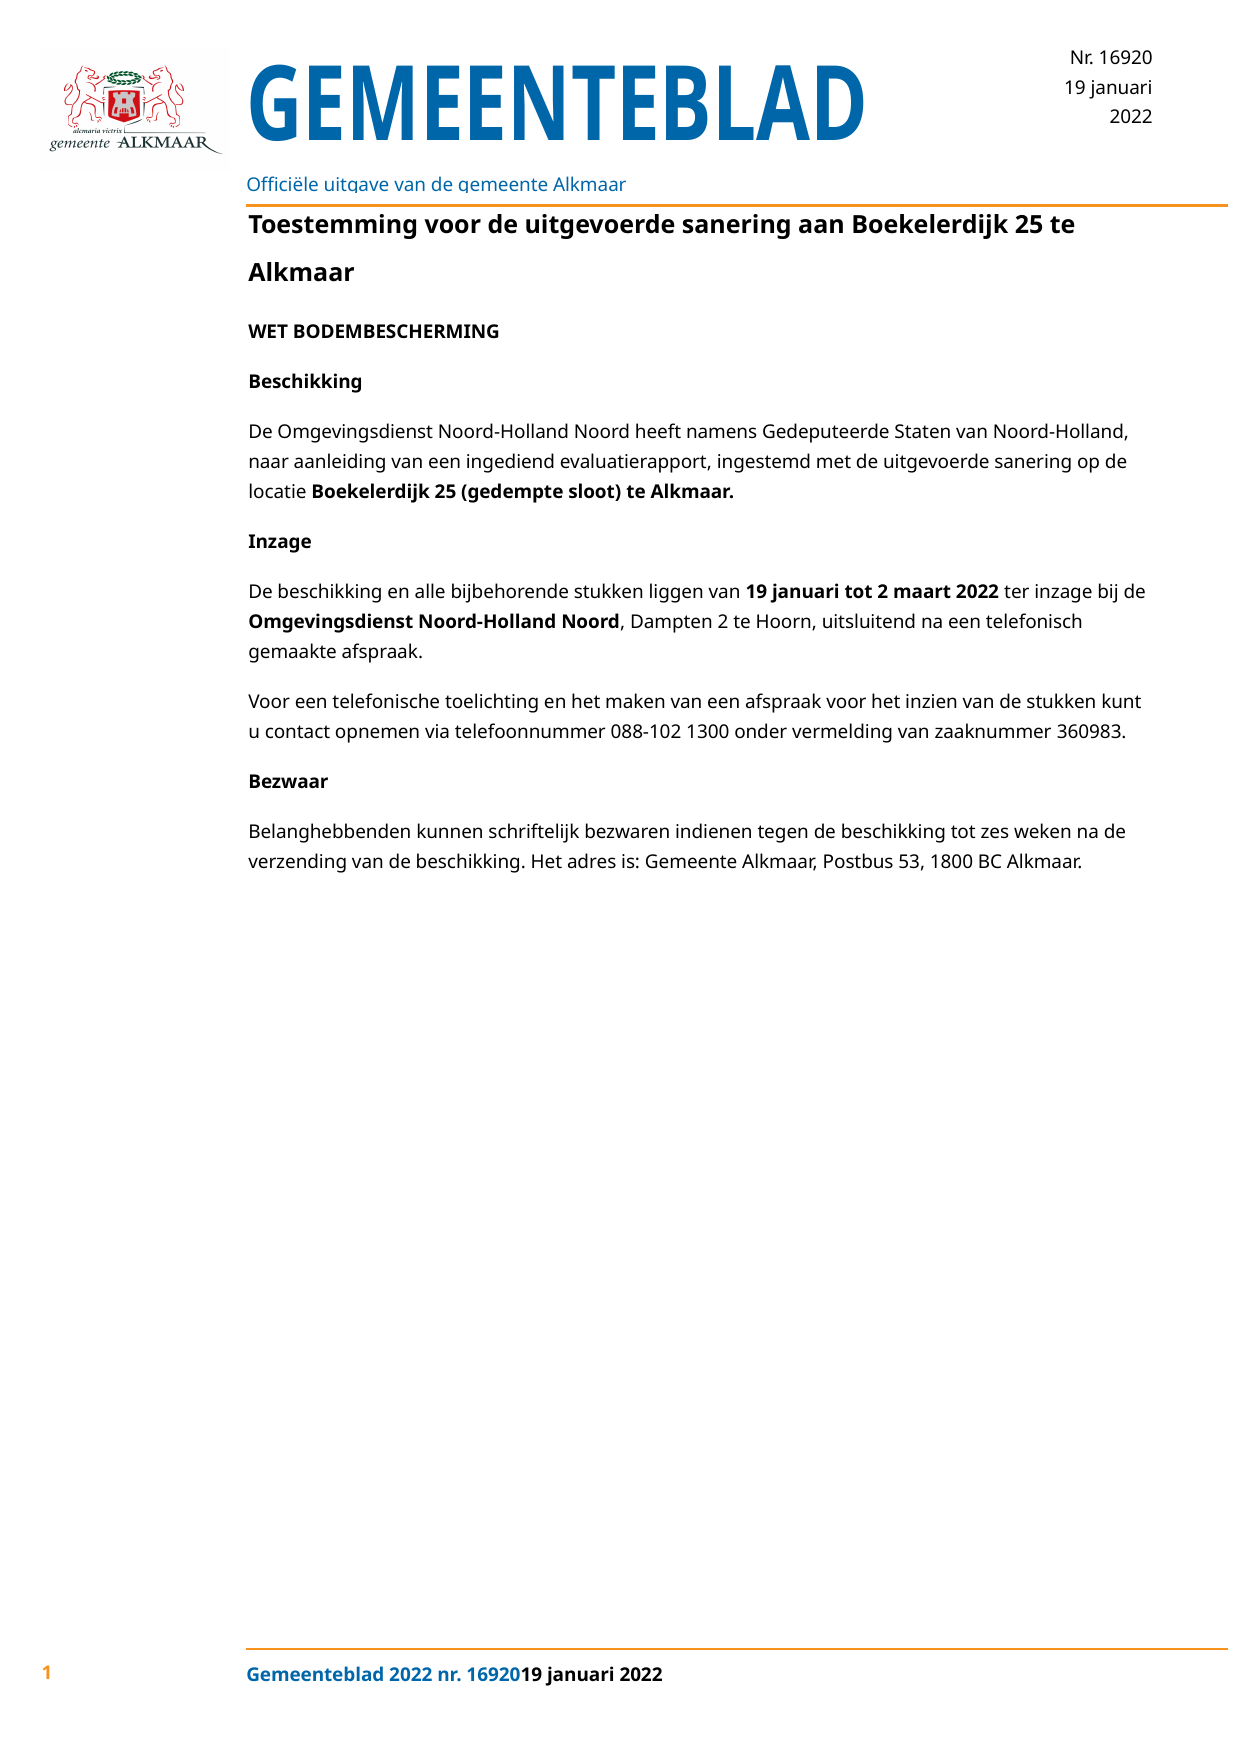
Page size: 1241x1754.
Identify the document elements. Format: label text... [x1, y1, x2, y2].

text WET BODEMBESCHERMING [248, 318, 1152, 344]
text Belanghebbenden kunnen schriftelijk bezwaren indienen tegen de beschikking tot zes weken na de verzending van de beschikking. Het adres is: Gemeente Alkmaar, Postbus 53, 1800 BC Alkmaar. [248, 819, 1152, 874]
text Voor een telefonische toelichting en het maken van een afspraak voor het inzien van de stukken kunt u contact opnemen via telefoonnummer 088-102 1300 onder vermelding van zaaknummer 360983. [248, 688, 1152, 744]
text Beschikking [248, 368, 1152, 394]
text De Omgevingsdienst Noord-Holland Noord heeft namens Gedeputeerde Staten van Noord-Holland, naar aanleiding van een ingediend evaluatierapport, ingestemd met de uitgevoerde sanering op de locatie Boekelerdijk 25 (gedempte sloot) te Alkmaar. [248, 419, 1152, 504]
text Toestemming voor de uitgevoerde sanering aan Boekelerdijk 25 te Alkmaar [248, 207, 1152, 288]
text Inzage [248, 528, 1152, 554]
picture [41, 47, 231, 172]
text De beschikking en alle bijbehorende stukken liggen van 19 januari tot 2 maart 2022 ter inzage bij de Omgevingsdienst Noord-Holland Noord, Dampten 2 te Hoorn, uitsluitend na een telefonisch gemaakte afspraak. [248, 579, 1152, 664]
text Bezwaar [248, 768, 1152, 794]
